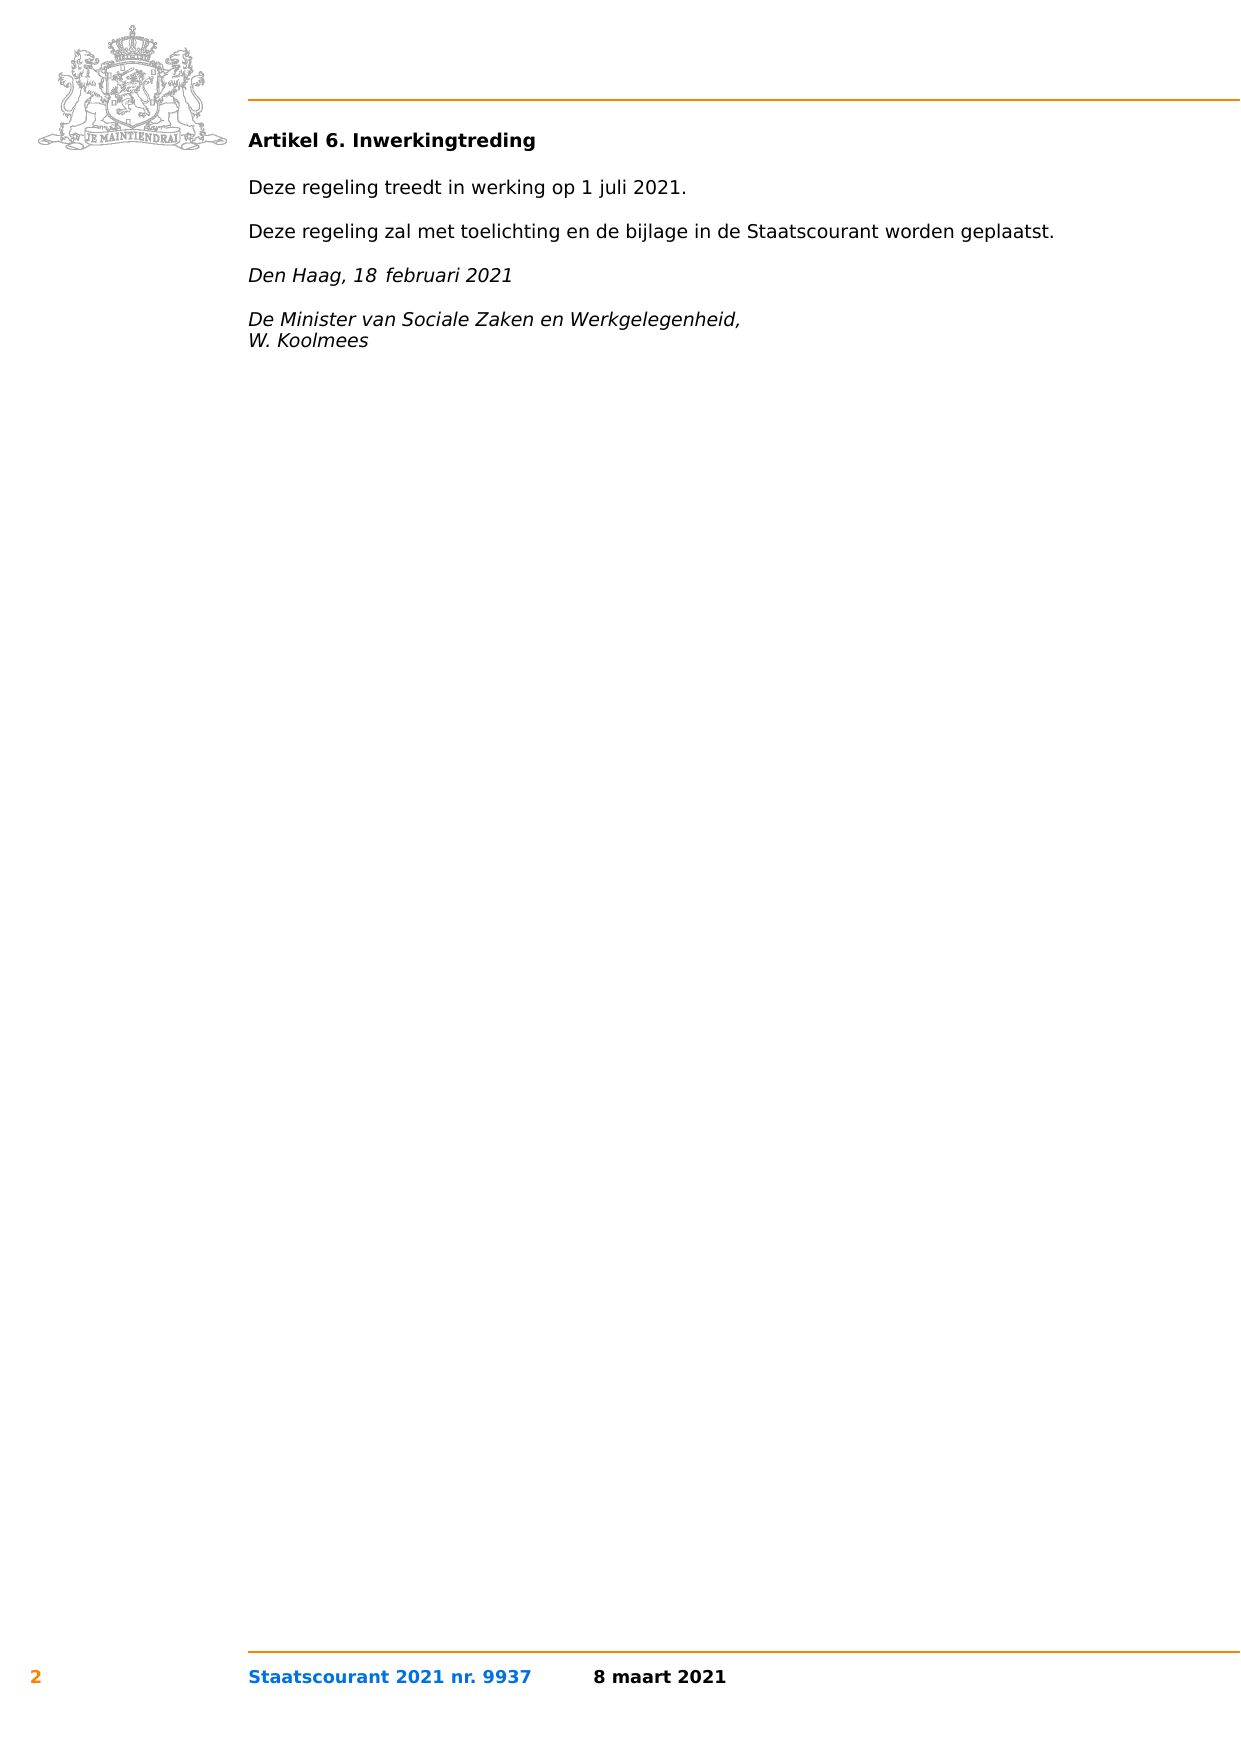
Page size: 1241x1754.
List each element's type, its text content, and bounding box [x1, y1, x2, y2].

text De Minister van Sociale Zaken en Werkgelegenheid, W. Koolmees [248, 308, 1163, 352]
text Den Haag, 18 februari 2021 [248, 264, 1163, 287]
subtitle Artikel 6. Inwerkingtreding [248, 130, 1163, 152]
picture [38, 25, 227, 150]
text Deze regeling zal met toelichting en de bijlage in de Staatscourant worden geplaatst. [248, 221, 1163, 243]
text Deze regeling treedt in werking op 1 juli 2021. [248, 177, 1163, 199]
